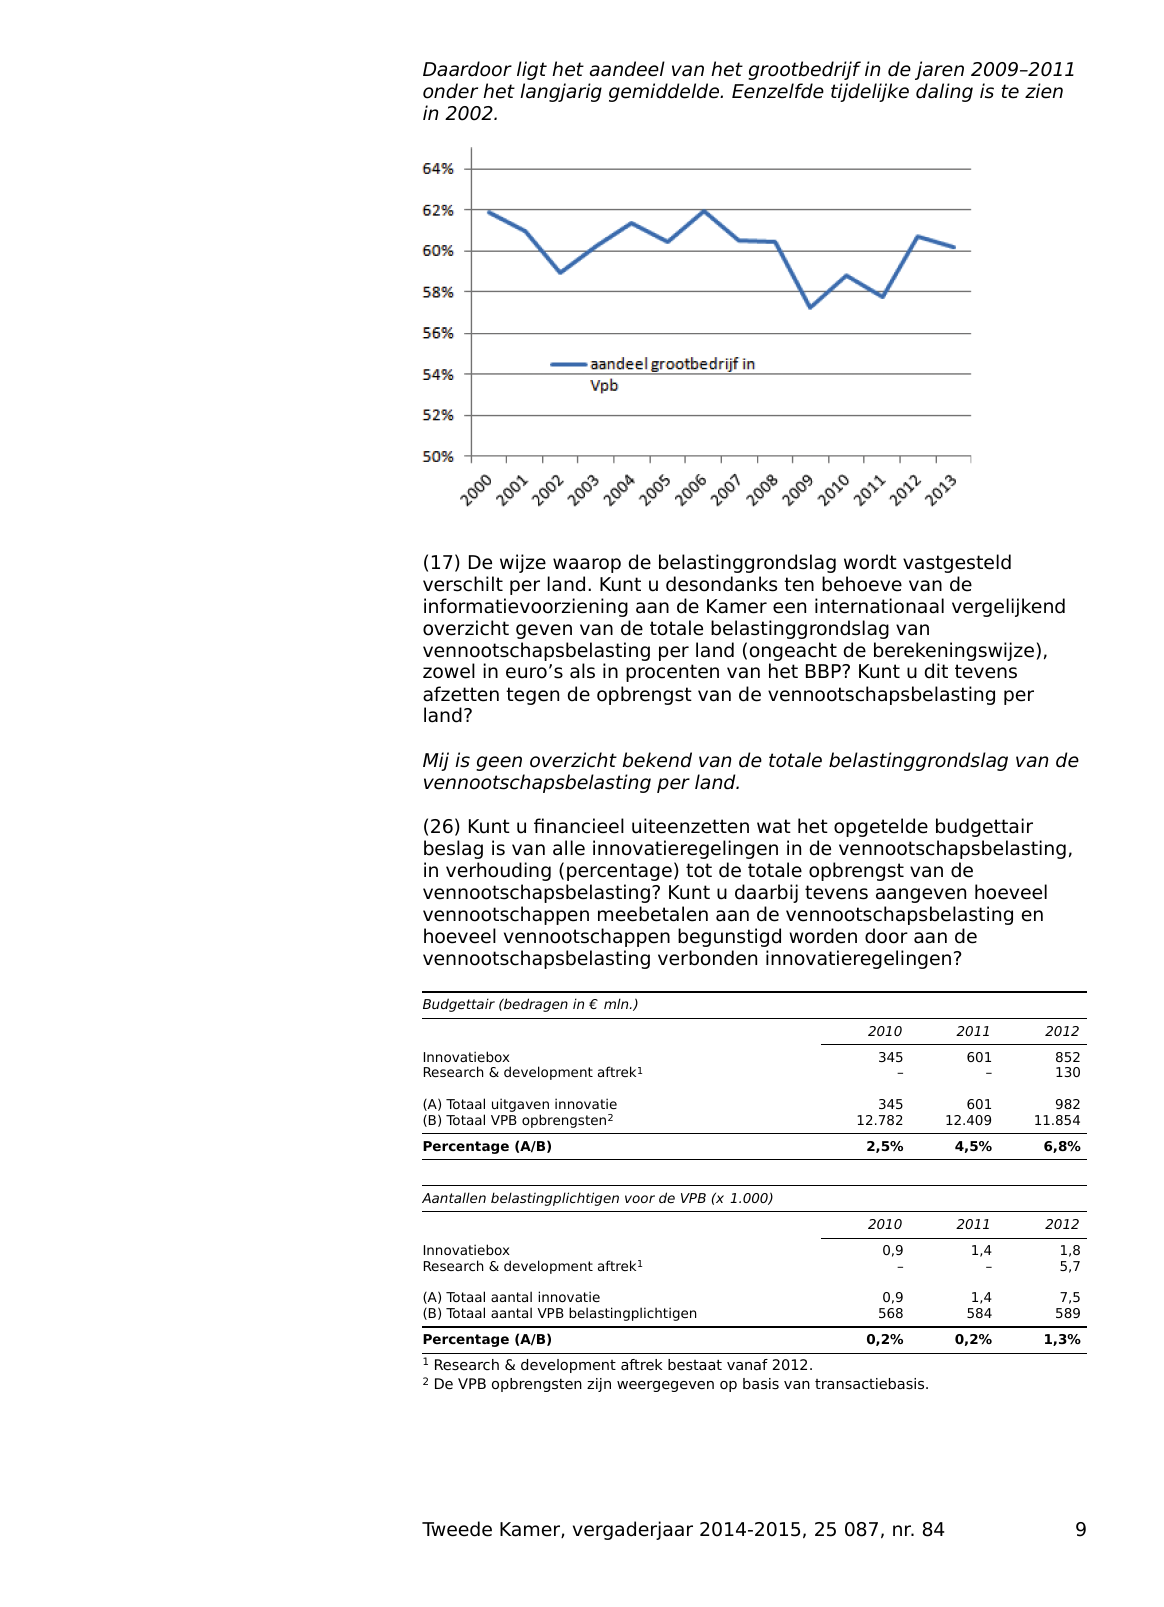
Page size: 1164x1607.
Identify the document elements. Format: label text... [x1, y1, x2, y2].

table_cell 584 [910, 1306, 998, 1326]
table_cell 0,2% [910, 1328, 998, 1353]
table_cell [821, 1186, 909, 1211]
table_cell 1,8 [998, 1239, 1087, 1259]
table_cell 130 [998, 1065, 1087, 1081]
table_cell [821, 1160, 909, 1185]
table_cell 0,9 [821, 1290, 909, 1306]
table_cell [422, 1275, 821, 1290]
table_cell 1 Research & development aftrek bestaat vanaf 2012. 2 De VPB opbrengsten zijn weergegeven op basis van transactiebasis. [422, 1354, 1087, 1393]
table_cell Percentage (A/B) [422, 1134, 821, 1159]
table_cell 601 [910, 1097, 998, 1112]
table_cell Aantallen belastingplichtigen voor de VPB (x 1.000) [422, 1186, 821, 1211]
table_header [910, 993, 998, 1018]
table_cell (B) Totaal VPB opbrengsten2 [422, 1113, 821, 1133]
table_cell 1,3% [998, 1328, 1087, 1353]
table_cell Research & development aftrek1 [422, 1259, 821, 1274]
table_cell 12.782 [821, 1113, 909, 1133]
text Mij is geen overzicht bekend van de totale belastinggrondslag van de vennootschapsbelasting per land. [422, 749, 1087, 793]
table_cell Innovatiebox [422, 1044, 821, 1065]
table_cell 4,5% [910, 1134, 998, 1159]
table_cell [998, 1160, 1087, 1185]
table_cell – [821, 1259, 909, 1274]
table_cell 0,9 [821, 1239, 909, 1259]
table_cell 2011 [910, 1212, 998, 1237]
table_cell [910, 1081, 998, 1097]
table_cell 1,4 [910, 1290, 998, 1306]
text (26) Kunt u financieel uiteenzetten wat het opgetelde budgettair beslag is van alle innovatieregelingen in de vennootschapsbelasting, in verhouding (percentage) tot de totale opbrengst van de vennootschapsbelasting? Kunt u daarbij tevens aangeven hoeveel vennootschappen meebetalen aan de vennootschapsbelasting en hoeveel vennootschappen begunstigd worden door aan de vennootschapsbelasting verbonden innovatieregelingen? [422, 816, 1087, 969]
text (17) De wijze waarop de belastinggrondslag wordt vastgesteld verschilt per land. Kunt u desondanks ten behoeve van de informatievoorziening aan de Kamer een internationaal vergelijkend overzicht geven van de totale belastinggrondslag van vennootschapsbelasting per land (ongeacht de berekeningswijze), zowel in euro’s als in procenten van het BBP? Kunt u dit tevens afzetten tegen de opbrengst van de vennootschapsbelasting per land? [422, 552, 1087, 727]
table_cell (B) Totaal aantal VPB belastingplichtigen [422, 1306, 821, 1326]
table_cell 852 [998, 1045, 1087, 1065]
table_cell Percentage (A/B) [422, 1328, 821, 1353]
table_cell 6,8% [998, 1134, 1087, 1159]
table_cell 2010 [821, 1212, 909, 1237]
table_cell 2012 [998, 1019, 1087, 1044]
table_cell – [910, 1259, 998, 1274]
table_cell – [910, 1065, 998, 1081]
table_cell 5,7 [998, 1259, 1087, 1274]
table_cell [422, 1212, 821, 1237]
table_cell [910, 1186, 998, 1211]
table_cell 2011 [910, 1019, 998, 1044]
table_cell 2010 [821, 1019, 909, 1044]
table_cell 345 [821, 1045, 909, 1065]
picture [422, 147, 972, 508]
table_cell [910, 1275, 998, 1290]
table_header [998, 993, 1087, 1018]
table_cell [998, 1275, 1087, 1290]
table_cell [422, 1160, 821, 1185]
table_cell 2,5% [821, 1134, 909, 1159]
table_cell [998, 1186, 1087, 1211]
table_cell [422, 1019, 821, 1044]
table_header Budgettair (bedragen in € mln.) [422, 993, 821, 1018]
table_cell 568 [821, 1306, 909, 1326]
table_header [821, 993, 909, 1018]
table_cell (A) Totaal aantal innovatie [422, 1290, 821, 1306]
table_cell 11.854 [998, 1113, 1087, 1133]
table_cell 1,4 [910, 1239, 998, 1259]
table_cell [910, 1160, 998, 1185]
table_cell 345 [821, 1097, 909, 1112]
table_cell – [821, 1065, 909, 1081]
table_cell Innovatiebox [422, 1238, 821, 1259]
table_cell 601 [910, 1045, 998, 1065]
table_cell [821, 1081, 909, 1097]
table_cell 0,2% [821, 1328, 909, 1353]
table_cell [422, 1081, 821, 1097]
table_cell [821, 1275, 909, 1290]
table_cell 589 [998, 1306, 1087, 1326]
table_cell 982 [998, 1097, 1087, 1112]
table_cell 2012 [998, 1212, 1087, 1237]
table_cell 7,5 [998, 1290, 1087, 1306]
table_cell 12.409 [910, 1113, 998, 1133]
table_cell [998, 1081, 1087, 1097]
text Daardoor ligt het aandeel van het grootbedrijf in de jaren 2009–2011 onder het langjarig gemiddelde. Eenzelfde tijdelijke daling is te zien in 2002. [422, 59, 1087, 125]
table_cell (A) Totaal uitgaven innovatie [422, 1097, 821, 1112]
table_cell Research & development aftrek1 [422, 1065, 821, 1081]
